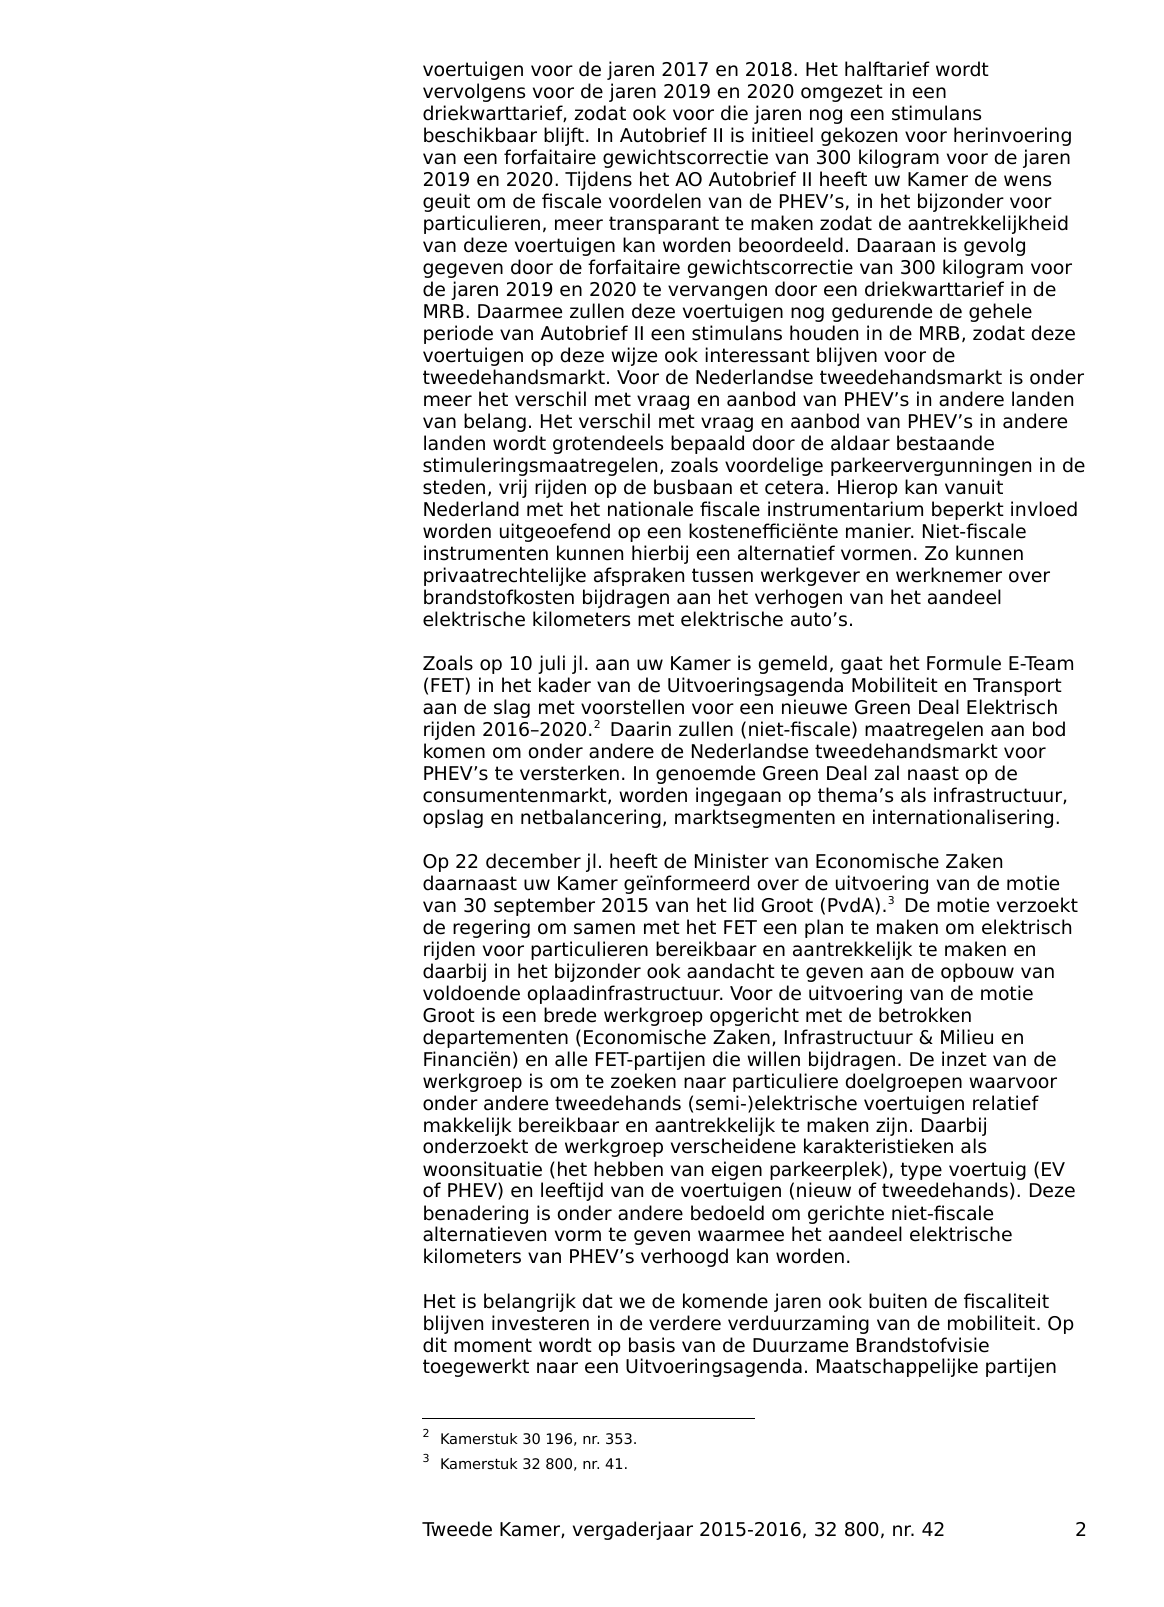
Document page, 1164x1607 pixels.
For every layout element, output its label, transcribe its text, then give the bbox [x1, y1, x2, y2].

text Kamerstuk 30 196, nr. 353. [422, 1427, 1087, 1449]
text Het is belangrijk dat we de komende jaren ook buiten de fiscaliteit blijven investeren in de verdere verduurzaming van de mobiliteit. Op dit moment wordt op basis van de Duurzame Brandstofvisie toegewerkt naar een Uitvoeringsagenda. Maatschappelijke partijen [422, 1291, 1087, 1378]
text Kamerstuk 32 800, nr. 41. [422, 1452, 1087, 1474]
text Op 22 december jl. heeft de Minister van Economische Zaken daarnaast uw Kamer geïnformeerd over de uitvoering van de motie van 30 september 2015 van het lid Groot (PvdA). De motie verzoekt de regering om samen met het FET een plan te maken om elektrisch rijden voor particulieren bereikbaar en aantrekkelijk te maken en daarbij in het bijzonder ook aandacht te geven aan de opbouw van voldoende oplaadinfrastructuur. Voor de uitvoering van de motie Groot is een brede werkgroep opgericht met de betrokken departementen (Economische Zaken, Infrastructuur & Milieu en Financiën) en alle FET-partijen die willen bijdragen. De inzet van de werkgroep is om te zoeken naar particuliere doelgroepen waarvoor onder andere tweedehands (semi-)elektrische voertuigen relatief makkelijk bereikbaar en aantrekkelijk te maken zijn. Daarbij onderzoekt de werkgroep verscheidene karakteristieken als woonsituatie (het hebben van eigen parkeerplek), type voertuig (EV of PHEV) en leeftijd van de voertuigen (nieuw of tweedehands). Deze benadering is onder andere bedoeld om gerichte niet-fiscale alternatieven vorm te geven waarmee het aandeel elektrische kilometers van PHEV’s verhoogd kan worden. [422, 851, 1087, 1268]
text voertuigen voor de jaren 2017 en 2018. Het halftarief wordt vervolgens voor de jaren 2019 en 2020 omgezet in een driekwarttarief, zodat ook voor die jaren nog een stimulans beschikbaar blijft. In Autobrief II is initieel gekozen voor herinvoering van een forfaitaire gewichtscorrectie van 300 kilogram voor de jaren 2019 en 2020. Tijdens het AO Autobrief II heeft uw Kamer de wens geuit om de fiscale voordelen van de PHEV’s, in het bijzonder voor particulieren, meer transparant te maken zodat de aantrekkelijkheid van deze voertuigen kan worden beoordeeld. Daaraan is gevolg gegeven door de forfaitaire gewichtscorrectie van 300 kilogram voor de jaren 2019 en 2020 te vervangen door een driekwarttarief in de MRB. Daarmee zullen deze voertuigen nog gedurende de gehele periode van Autobrief II een stimulans houden in de MRB, zodat deze voertuigen op deze wijze ook interessant blijven voor de tweedehandsmarkt. Voor de Nederlandse tweedehandsmarkt is onder meer het verschil met vraag en aanbod van PHEV’s in andere landen van belang. Het verschil met vraag en aanbod van PHEV’s in andere landen wordt grotendeels bepaald door de aldaar bestaande stimuleringsmaatregelen, zoals voordelige parkeervergunningen in de steden, vrij rijden op de busbaan et cetera. Hierop kan vanuit Nederland met het nationale fiscale instrumentarium beperkt invloed worden uitgeoefend op een kostenefficiënte manier. Niet-fiscale instrumenten kunnen hierbij een alternatief vormen. Zo kunnen privaatrechtelijke afspraken tussen werkgever en werknemer over brandstofkosten bijdragen aan het verhogen van het aandeel elektrische kilometers met elektrische auto’s. [422, 59, 1087, 631]
text Zoals op 10 juli jl. aan uw Kamer is gemeld, gaat het Formule E-Team (FET) in het kader van de Uitvoeringsagenda Mobiliteit en Transport aan de slag met voorstellen voor een nieuwe Green Deal Elektrisch rijden 2016–2020. Daarin zullen (niet-fiscale) maatregelen aan bod komen om onder andere de Nederlandse tweedehandsmarkt voor PHEV’s te versterken. In genoemde Green Deal zal naast op de consumentenmarkt, worden ingegaan op thema’s als infrastructuur, opslag en netbalancering, marktsegmenten en internationalisering. [422, 653, 1087, 828]
